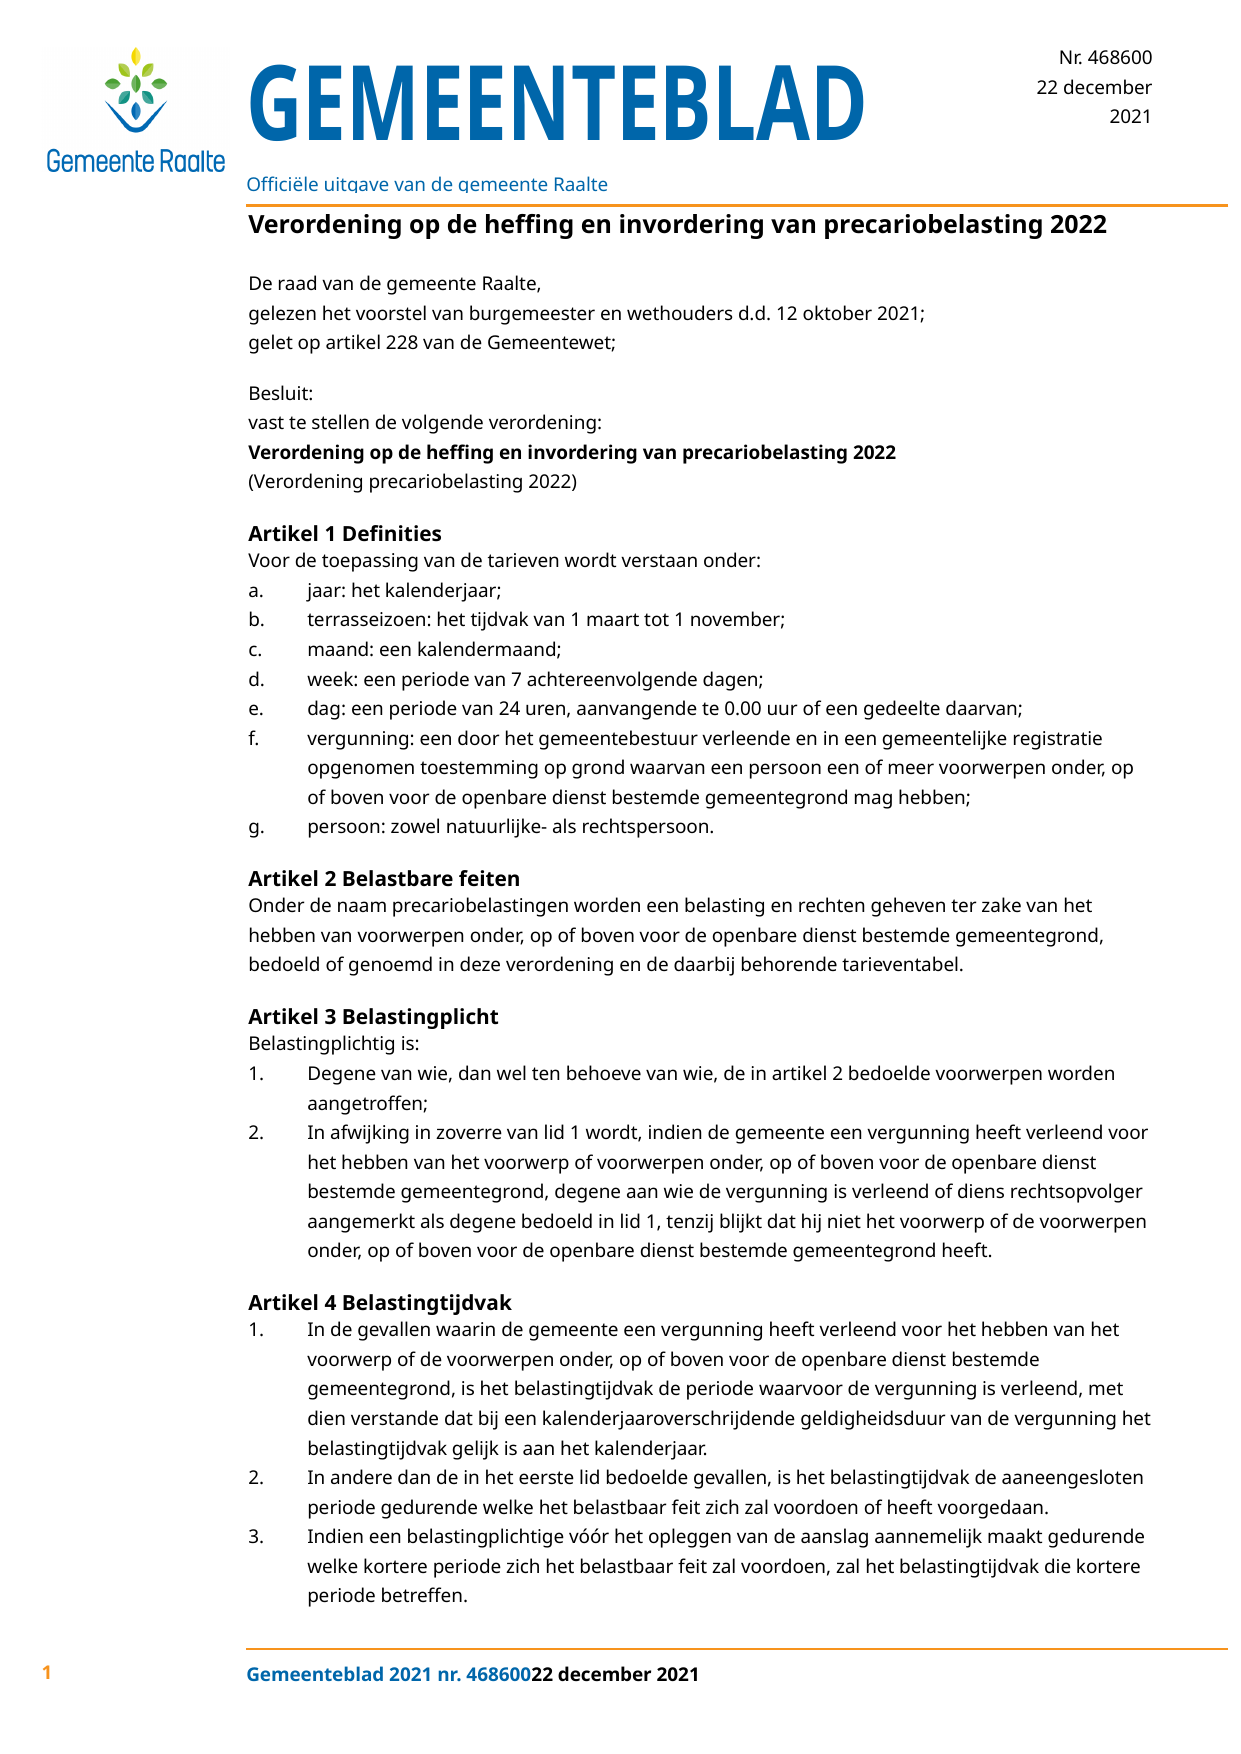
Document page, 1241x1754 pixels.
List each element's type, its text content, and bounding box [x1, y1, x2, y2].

list jaar: het kalenderjaar; [248, 577, 1152, 603]
text gelezen het voorstel van burgemeester en wethouders d.d. 12 oktober 2021; [248, 300, 1152, 326]
text Artikel 4 Belastingtijdvak [248, 1288, 1152, 1316]
text Belastingplichtig is: [248, 1031, 1152, 1056]
text Voor de toepassing van de tarieven wordt verstaan onder: [248, 547, 1152, 573]
text Besluit: [248, 380, 1152, 406]
list In afwijking in zoverre van lid 1 wordt, indien de gemeente een vergunning heeft verleend voor het hebben van het voorwerp of voorwerpen onder, op of boven voor de openbare dienst bestemde gemeentegrond, degene aan wie de vergunning is verleend of diens rechtsopvolger aangemerkt als degene bedoeld in lid 1, tenzij blijkt dat hij niet het voorwerp of de voorwerpen onder, op of boven voor de openbare dienst bestemde gemeentegrond heeft. [248, 1119, 1152, 1263]
list persoon: zowel natuurlijke- als rechtspersoon. [248, 814, 1152, 839]
list maand: een kalendermaand; [248, 636, 1152, 662]
list Indien een belastingplichtige vóór het opleggen van de aanslag aannemelijk maakt gedurende welke kortere periode zich het belastbaar feit zal voordoen, zal het belastingtijdvak die kortere periode betreffen. [248, 1523, 1152, 1608]
text Verordening op de heffing en invordering van precariobelasting 2022 [248, 207, 1152, 241]
list week: een periode van 7 achtereenvolgende dagen; [248, 666, 1152, 691]
text Artikel 2 Belastbare feiten [248, 864, 1152, 892]
text De raad van de gemeente Raalte, [248, 270, 1152, 296]
text Artikel 1 Definities [248, 519, 1152, 547]
list In andere dan de in het eerste lid bedoelde gevallen, is het belastingtijdvak de aaneengesloten periode gedurende welke het belastbaar feit zich zal voordoen of heeft voorgedaan. [248, 1464, 1152, 1520]
text vast te stellen de volgende verordening: [248, 409, 1152, 435]
list dag: een periode van 24 uren, aanvangende te 0.00 uur of een gedeelte daarvan; [248, 695, 1152, 721]
list In de gevallen waarin de gemeente een vergunning heeft verleend voor het hebben van het voorwerp of de voorwerpen onder, op of boven voor de openbare dienst bestemde gemeentegrond, is het belastingtijdvak de periode waarvoor de vergunning is verleend, met dien verstande dat bij een kalenderjaaroverschrijdende geldigheidsduur van de vergunning het belastingtijdvak gelijk is aan het kalenderjaar. [248, 1316, 1152, 1461]
list terrasseizoen: het tijdvak van 1 maart tot 1 november; [248, 607, 1152, 632]
picture [41, 47, 231, 172]
text Artikel 3 Belastingplicht [248, 1002, 1152, 1031]
text Onder de naam precariobelastingen worden een belasting en rechten geheven ter zake van het hebben van voorwerpen onder, op of boven voor de openbare dienst bestemde gemeentegrond, bedoeld of genoemd in deze verordening en de daarbij behorende tarieventabel. [248, 892, 1152, 977]
text (Verordening precariobelasting 2022) [248, 468, 1152, 494]
list vergunning: een door het gemeentebestuur verleende en in een gemeentelijke registratie opgenomen toestemming op grond waarvan een persoon een of meer voorwerpen onder, op of boven voor de openbare dienst bestemde gemeentegrond mag hebben; [248, 725, 1152, 810]
text gelet op artikel 228 van de Gemeentewet; [248, 329, 1152, 355]
text Verordening op de heffing en invordering van precariobelasting 2022 [248, 439, 1152, 465]
list Degene van wie, dan wel ten behoeve van wie, de in artikel 2 bedoelde voorwerpen worden aangetroffen; [248, 1060, 1152, 1115]
